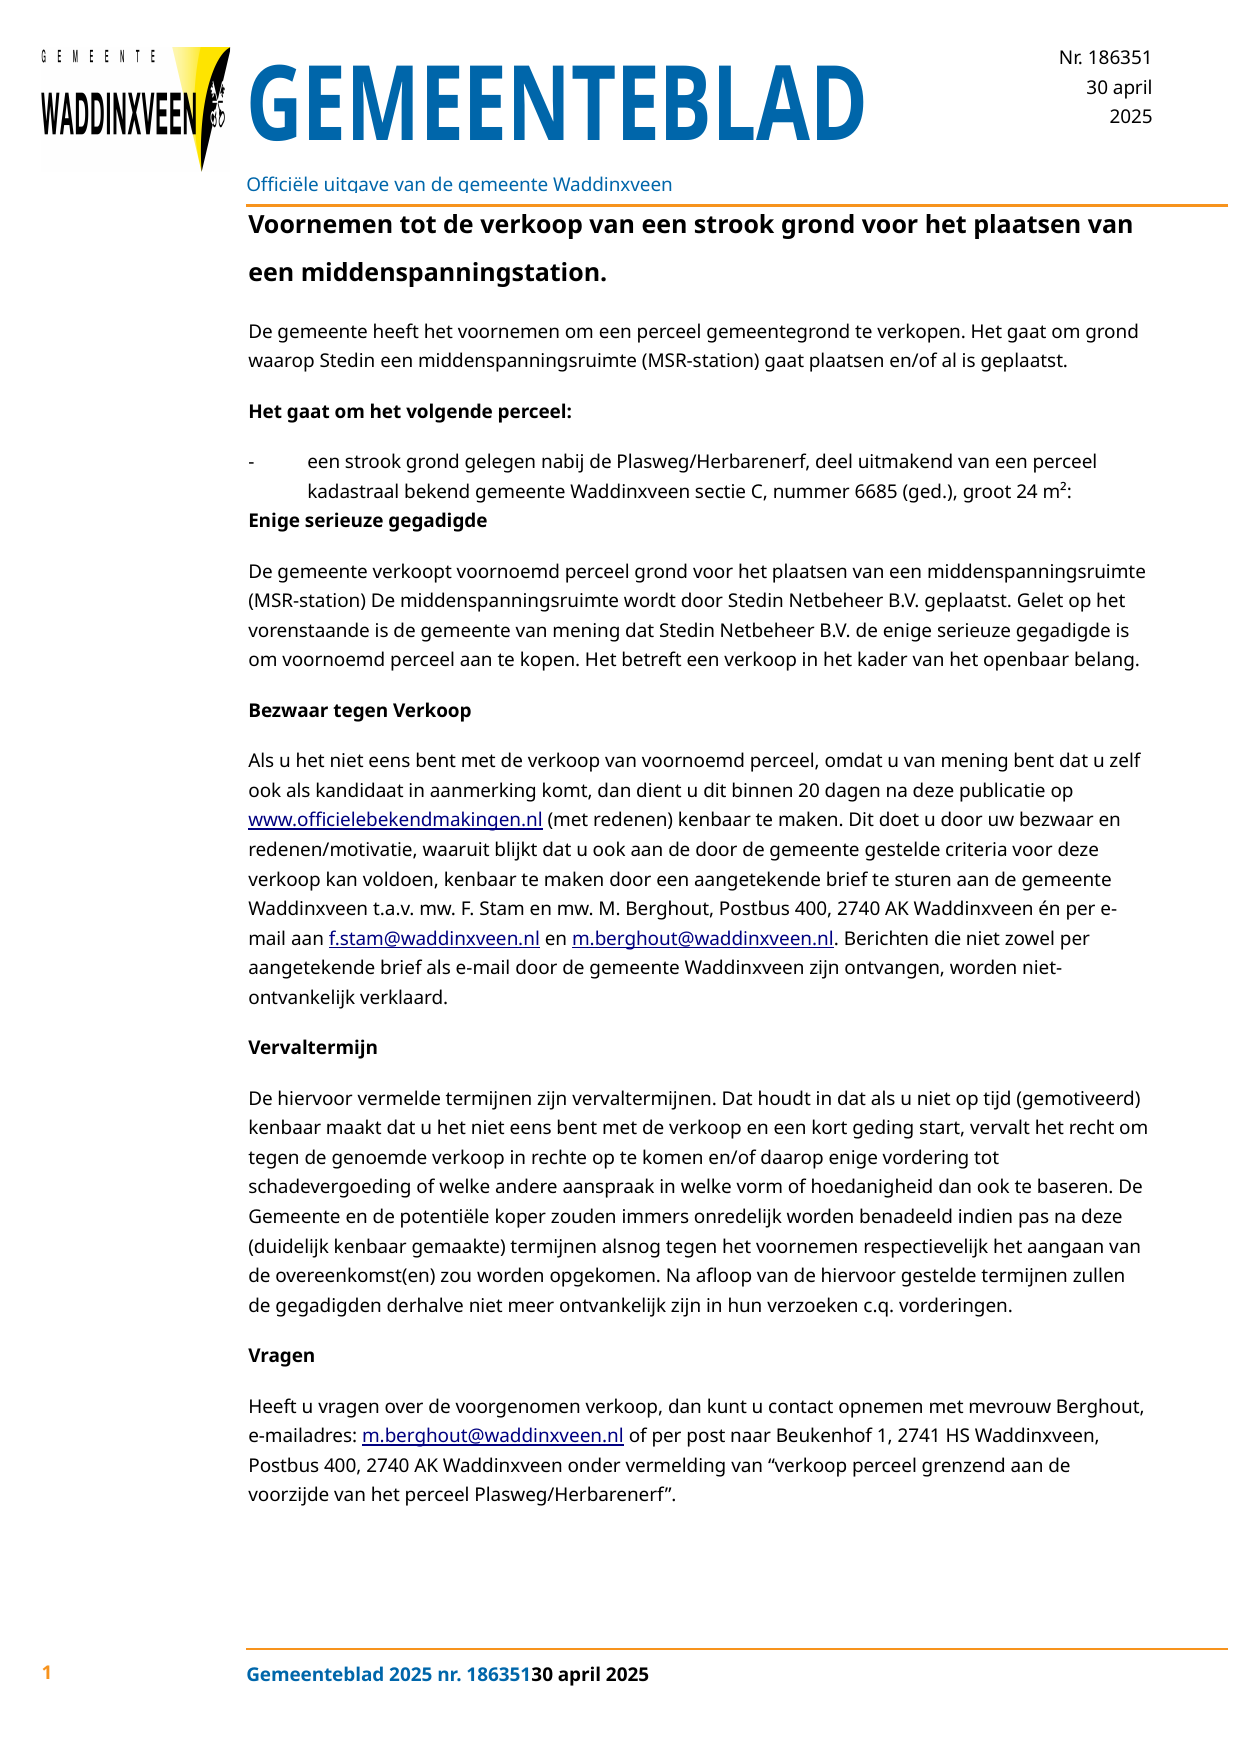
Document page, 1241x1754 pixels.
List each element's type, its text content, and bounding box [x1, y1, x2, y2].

text Vragen [248, 1342, 1152, 1368]
text Heeft u vragen over de voorgenomen verkoop, dan kunt u contact opnemen met mevrouw Berghout, e-mailadres: m.berghout@waddinxveen.nl of per post naar Beukenhof 1, 2741 HS Waddinxveen, Postbus 400, 2740 AK Waddinxveen onder vermelding van “verkoop perceel grenzend aan de voorzijde van het perceel Plasweg/Herbarenerf”. [248, 1393, 1152, 1507]
list een strook grond gelegen nabij de Plasweg/Herbarenerf, deel uitmakend van een perceel kadastraal bekend gemeente Waddinxveen sectie C, nummer 6685 (ged.), groot 24 m²: [248, 448, 1152, 504]
text Het gaat om het volgende perceel: [248, 398, 1152, 424]
text Bezwaar tegen Verkoop [248, 697, 1152, 723]
text Als u het niet eens bent met de verkoop van voornoemd perceel, omdat u van mening bent dat u zelf ook als kandidaat in aanmerking komt, dan dient u dit binnen 20 dagen na deze publicatie op www.officielebekendmakingen.nl (met redenen) kenbaar te maken. Dit doet u door uw bezwaar en redenen/motivatie, waaruit blijkt dat u ook aan de door de gemeente gestelde criteria voor deze verkoop kan voldoen, kenbaar te maken door een aangetekende brief te sturen aan de gemeente Waddinxveen t.a.v. mw. F. Stam en mw. M. Berghout, Postbus 400, 2740 AK Waddinxveen én per e-mail aan f.stam@waddinxveen.nl en m.berghout@waddinxveen.nl. Berichten die niet zowel per aangetekende brief als e-mail door de gemeente Waddinxveen zijn ontvangen, worden niet-ontvankelijk verklaard. [248, 747, 1152, 1010]
text De gemeente heeft het voornemen om een perceel gemeentegrond te verkopen. Het gaat om grond waarop Stedin een middenspanningsruimte (MSR-station) gaat plaatsen en/of al is geplaatst. [248, 318, 1152, 373]
text De gemeente verkoopt voornoemd perceel grond voor het plaatsen van een middenspanningsruimte (MSR-station) De middenspanningsruimte wordt door Stedin Netbeheer B.V. geplaatst. Gelet op het vorenstaande is de gemeente van mening dat Stedin Netbeheer B.V. de enige serieuze gegadigde is om voornoemd perceel aan te kopen. Het betreft een verkoop in het kader van het openbaar belang. [248, 558, 1152, 672]
text Enige serieuze gegadigde [248, 507, 1152, 533]
text De hiervoor vermelde termijnen zijn vervaltermijnen. Dat houdt in dat als u niet op tijd (gemotiveerd) kenbaar maakt dat u het niet eens bent met de verkoop en een kort geding start, vervalt het recht om tegen de genoemde verkoop in rechte op te komen en/of daarop enige vordering tot schadevergoeding of welke andere aanspraak in welke vorm of hoedanigheid dan ook te baseren. De Gemeente en de potentiële koper zouden immers onredelijk worden benadeeld indien pas na deze (duidelijk kenbaar gemaakte) termijnen alsnog tegen het voornemen respectievelijk het aangaan van de overeenkomst(en) zou worden opgekomen. Na afloop van de hiervoor gestelde termijnen zullen de gegadigden derhalve niet meer ontvankelijk zijn in hun verzoeken c.q. vorderingen. [248, 1085, 1152, 1318]
text Voornemen tot de verkoop van een strook grond voor het plaatsen van een middenspanningstation. [248, 207, 1152, 288]
picture [41, 47, 231, 172]
text Vervaltermijn [248, 1034, 1152, 1060]
